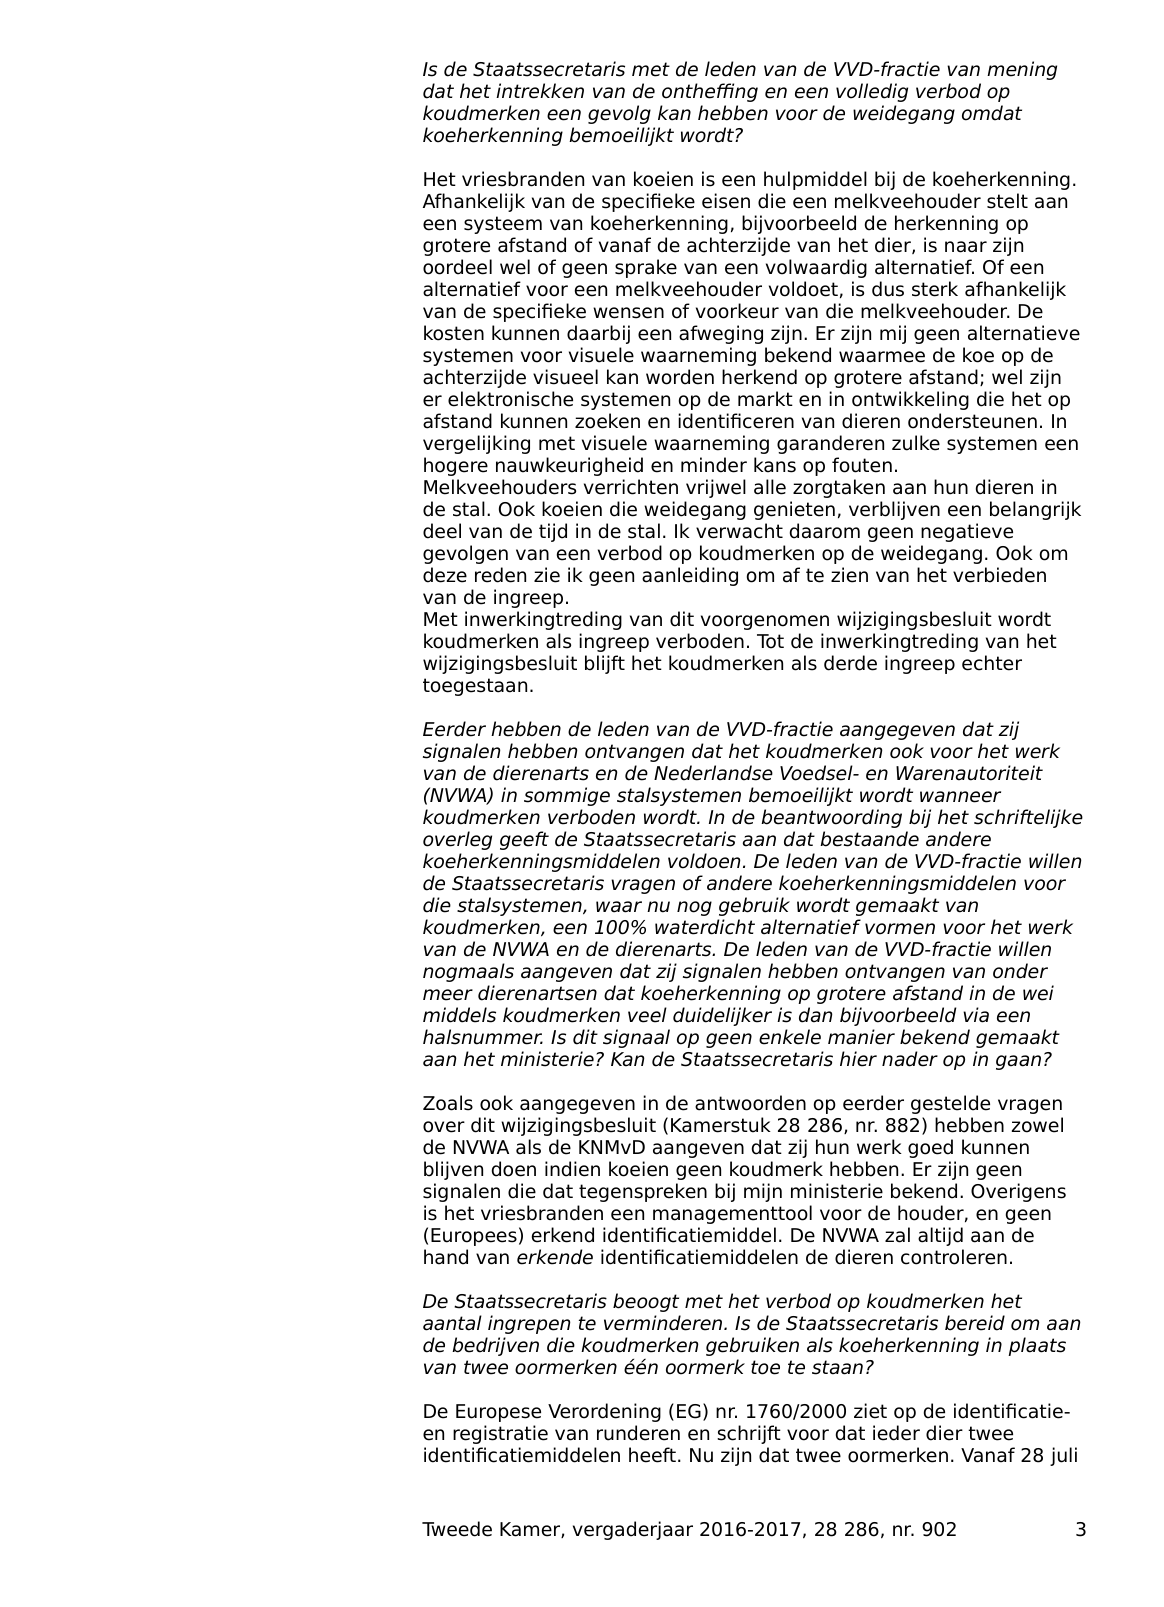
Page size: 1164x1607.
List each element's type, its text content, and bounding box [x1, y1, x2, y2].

text Het vriesbranden van koeien is een hulpmiddel bij de koeherkenning. Afhankelijk van de specifieke eisen die een melkveehouder stelt aan een systeem van koeherkenning, bijvoorbeeld de herkenning op grotere afstand of vanaf de achterzijde van het dier, is naar zijn oordeel wel of geen sprake van een volwaardig alternatief. Of een alternatief voor een melkveehouder voldoet, is dus sterk afhankelijk van de specifieke wensen of voorkeur van die melkveehouder. De kosten kunnen daarbij een afweging zijn. Er zijn mij geen alternatieve systemen voor visuele waarneming bekend waarmee de koe op de achterzijde visueel kan worden herkend op grotere afstand; wel zijn er elektronische systemen op de markt en in ontwikkeling die het op afstand kunnen zoeken en identificeren van dieren ondersteunen. In vergelijking met visuele waarneming garanderen zulke systemen een hogere nauwkeurigheid en minder kans op fouten. [422, 169, 1087, 477]
text De Staatssecretaris beoogt met het verbod op koudmerken het aantal ingrepen te verminderen. Is de Staatssecretaris bereid om aan de bedrijven die koudmerken gebruiken als koeherkenning in plaats van twee oormerken één oormerk toe te staan? [422, 1291, 1087, 1379]
text Eerder hebben de leden van de VVD-fractie aangegeven dat zij signalen hebben ontvangen dat het koudmerken ook voor het werk van de dierenarts en de Nederlandse Voedsel- en Warenautoriteit (NVWA) in sommige stalsystemen bemoeilijkt wordt wanneer koudmerken verboden wordt. In de beantwoording bij het schriftelijke overleg geeft de Staatssecretaris aan dat bestaande andere koeherkenningsmiddelen voldoen. De leden van de VVD-fractie willen de Staatssecretaris vragen of andere koeherkenningsmiddelen voor die stalsystemen, waar nu nog gebruik wordt gemaakt van koudmerken, een 100% waterdicht alternatief vormen voor het werk van de NVWA en de dierenarts. De leden van de VVD-fractie willen nogmaals aangeven dat zij signalen hebben ontvangen van onder meer dierenartsen dat koeherkenning op grotere afstand in de wei middels koudmerken veel duidelijker is dan bijvoorbeeld via een halsnummer. Is dit signaal op geen enkele manier bekend gemaakt aan het ministerie? Kan de Staatssecretaris hier nader op in gaan? [422, 719, 1087, 1071]
text Is de Staatssecretaris met de leden van de VVD-fractie van mening dat het intrekken van de ontheffing en een volledig verbod op koudmerken een gevolg kan hebben voor de weidegang omdat koeherkenning bemoeilijkt wordt? [422, 59, 1087, 147]
text De Europese Verordening (EG) nr. 1760/2000 ziet op de identificatie- en registratie van runderen en schrijft voor dat ieder dier twee identificatiemiddelen heeft. Nu zijn dat twee oormerken. Vanaf 28 juli [422, 1401, 1087, 1467]
text Zoals ook aangegeven in de antwoorden op eerder gestelde vragen over dit wijzigingsbesluit (Kamerstuk 28 286, nr. 882) hebben zowel de NVWA als de KNMvD aangeven dat zij hun werk goed kunnen blijven doen indien koeien geen koudmerk hebben. Er zijn geen signalen die dat tegenspreken bij mijn ministerie bekend. Overigens is het vriesbranden een managementtool voor de houder, en geen (Europees) erkend identificatiemiddel. De NVWA zal altijd aan de hand van erkende identificatiemiddelen de dieren controleren. [422, 1093, 1087, 1268]
text Met inwerkingtreding van dit voorgenomen wijzigingsbesluit wordt koudmerken als ingreep verboden. Tot de inwerkingtreding van het wijzigingsbesluit blijft het koudmerken als derde ingreep echter toegestaan. [422, 609, 1087, 697]
text Melkveehouders verrichten vrijwel alle zorgtaken aan hun dieren in de stal. Ook koeien die weidegang genieten, verblijven een belangrijk deel van de tijd in de stal. Ik verwacht daarom geen negatieve gevolgen van een verbod op koudmerken op de weidegang. Ook om deze reden zie ik geen aanleiding om af te zien van het verbieden van de ingreep. [422, 477, 1087, 609]
